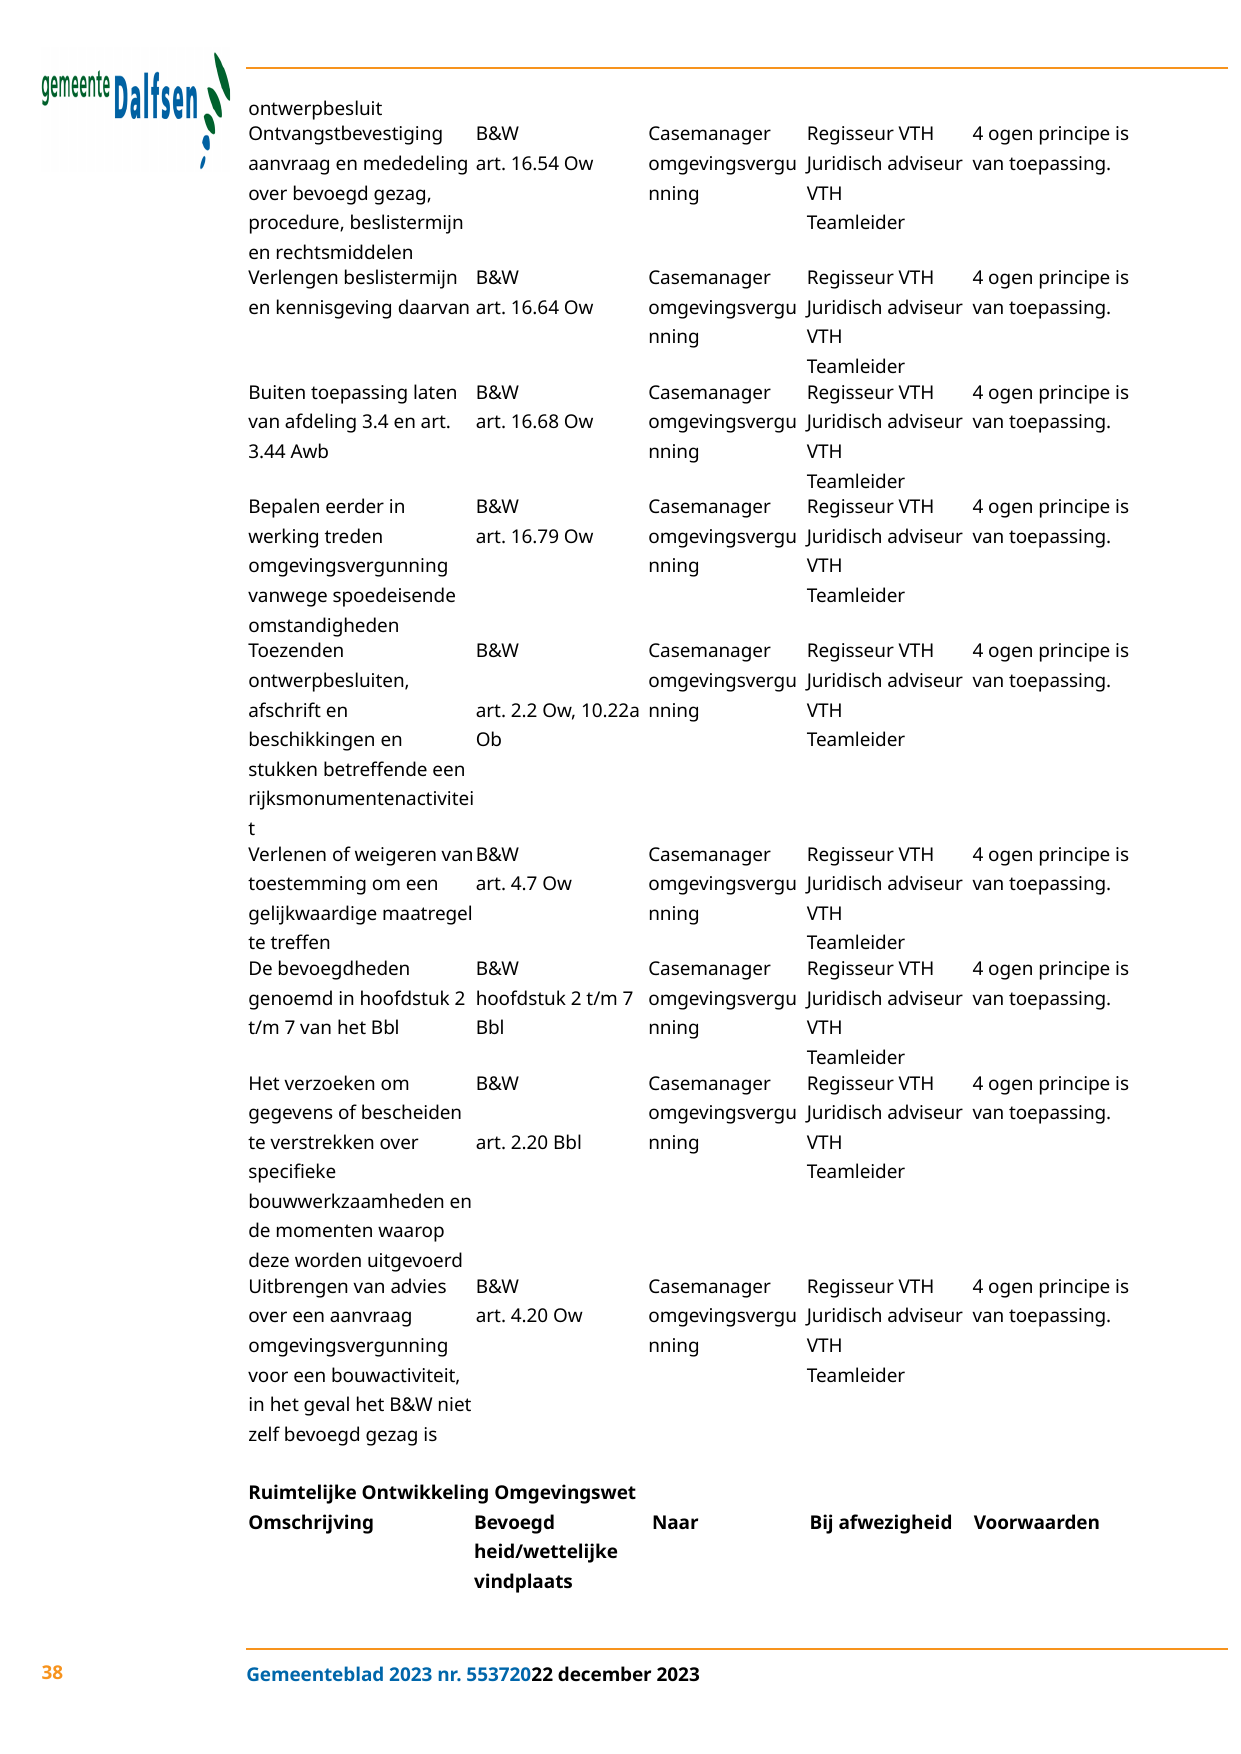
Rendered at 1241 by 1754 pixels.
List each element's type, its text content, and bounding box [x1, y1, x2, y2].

table_cell Casemanager omgevingsvergunning [648, 379, 807, 493]
table_cell Casemanager omgevingsvergunning [648, 1273, 807, 1447]
table_cell 4 ogen principe is van toepassing. [972, 638, 1152, 841]
table_cell Regisseur VTH Juridisch adviseur VTH Teamleider [807, 1070, 972, 1273]
table_cell B&W art. 2.20 Bbl [476, 1070, 648, 1273]
table_cell Buiten toepassing laten van afdeling 3.4 en art. 3.44 Awb [248, 379, 476, 493]
table_cell Regisseur VTH Juridisch adviseur VTH Teamleider [807, 955, 972, 1070]
table_cell B&W art. 16.54 Ow [476, 121, 648, 264]
table_cell B&W art. 4.20 Ow [476, 1273, 648, 1447]
table_cell Bepalen eerder in werking treden omgevingsvergunning vanwege spoedeisende omstandigheden [248, 494, 476, 638]
table_cell Ontvangstbevestiging aanvraag en mededeling over bevoegd gezag, procedure, beslistermijn en rechtsmiddelen [248, 121, 476, 264]
table_cell 4 ogen principe is van toepassing. [972, 1273, 1152, 1447]
table_cell Casemanager omgevingsvergunning [648, 638, 807, 841]
table_cell Casemanager omgevingsvergunning [648, 841, 807, 955]
table_cell Regisseur VTH Juridisch adviseur VTH Teamleider [807, 1273, 972, 1447]
table_cell Verlengen beslistermijn en kennisgeving daarvan [248, 265, 476, 379]
table_cell B&W art. 4.7 Ow [476, 841, 648, 955]
table_cell 4 ogen principe is van toepassing. [972, 265, 1152, 379]
table_header Bevoegd heid/wettelijke vindplaats [474, 1509, 652, 1594]
table_cell [648, 95, 807, 121]
table_cell Het verzoeken om gegevens of bescheiden te verstrekken over specifieke bouwwerkzaamheden en de momenten waarop deze worden uitgevoerd [248, 1070, 476, 1273]
table_cell Uitbrengen van advies over een aanvraag omgevingsvergunning voor een bouwactiviteit, in het geval het B&W niet zelf bevoegd gezag is [248, 1273, 476, 1447]
text Ruimtelijke Ontwikkeling Omgevingswet [248, 1479, 1152, 1505]
table_header Naar [652, 1509, 809, 1594]
table_cell 4 ogen principe is van toepassing. [972, 494, 1152, 638]
table_cell Regisseur VTH Juridisch adviseur VTH Teamleider [807, 638, 972, 841]
table_cell [807, 95, 972, 121]
table_cell Verlenen of weigeren van toestemming om een gelijkwaardige maatregel te treffen [248, 841, 476, 955]
table_cell Toezenden ontwerpbesluiten, afschrift en beschikkingen en stukken betreffende een rijksmonumentenactiviteit [248, 638, 476, 841]
table_cell Casemanager omgevingsvergunning [648, 1070, 807, 1273]
table_cell Casemanager omgevingsvergunning [648, 121, 807, 264]
table_cell Regisseur VTH Juridisch adviseur VTH Teamleider [807, 494, 972, 638]
table_cell 4 ogen principe is van toepassing. [972, 379, 1152, 493]
table_cell Casemanager omgevingsvergunning [648, 494, 807, 638]
table_cell B&W art. 16.79 Ow [476, 494, 648, 638]
table_cell 4 ogen principe is van toepassing. [972, 841, 1152, 955]
table_cell Casemanager omgevingsvergunning [648, 955, 807, 1070]
table_cell [476, 95, 648, 121]
picture [41, 47, 231, 172]
table_cell 4 ogen principe is van toepassing. [972, 1070, 1152, 1273]
table_header Bij afwezigheid [809, 1509, 973, 1594]
table_cell 4 ogen principe is van toepassing. [972, 955, 1152, 1070]
table_header Omschrijving [248, 1509, 474, 1594]
table_cell B&W art. 2.2 Ow, 10.22a Ob [476, 638, 648, 841]
table_cell De bevoegdheden genoemd in hoofdstuk 2 t/m 7 van het Bbl [248, 955, 476, 1070]
table_header Voorwaarden [974, 1509, 1152, 1594]
table_cell [972, 95, 1152, 121]
table_cell B&W hoofdstuk 2 t/m 7 Bbl [476, 955, 648, 1070]
table_cell Regisseur VTH Juridisch adviseur VTH Teamleider [807, 265, 972, 379]
table_cell B&W art. 16.68 Ow [476, 379, 648, 493]
table_cell 4 ogen principe is van toepassing. [972, 121, 1152, 264]
table_cell B&W art. 16.64 Ow [476, 265, 648, 379]
table_cell ontwerpbesluit [248, 95, 476, 121]
table_cell Regisseur VTH Juridisch adviseur VTH Teamleider [807, 379, 972, 493]
table_cell Regisseur VTH Juridisch adviseur VTH Teamleider [807, 121, 972, 264]
table_cell Regisseur VTH Juridisch adviseur VTH Teamleider [807, 841, 972, 955]
table_cell Casemanager omgevingsvergunning [648, 265, 807, 379]
